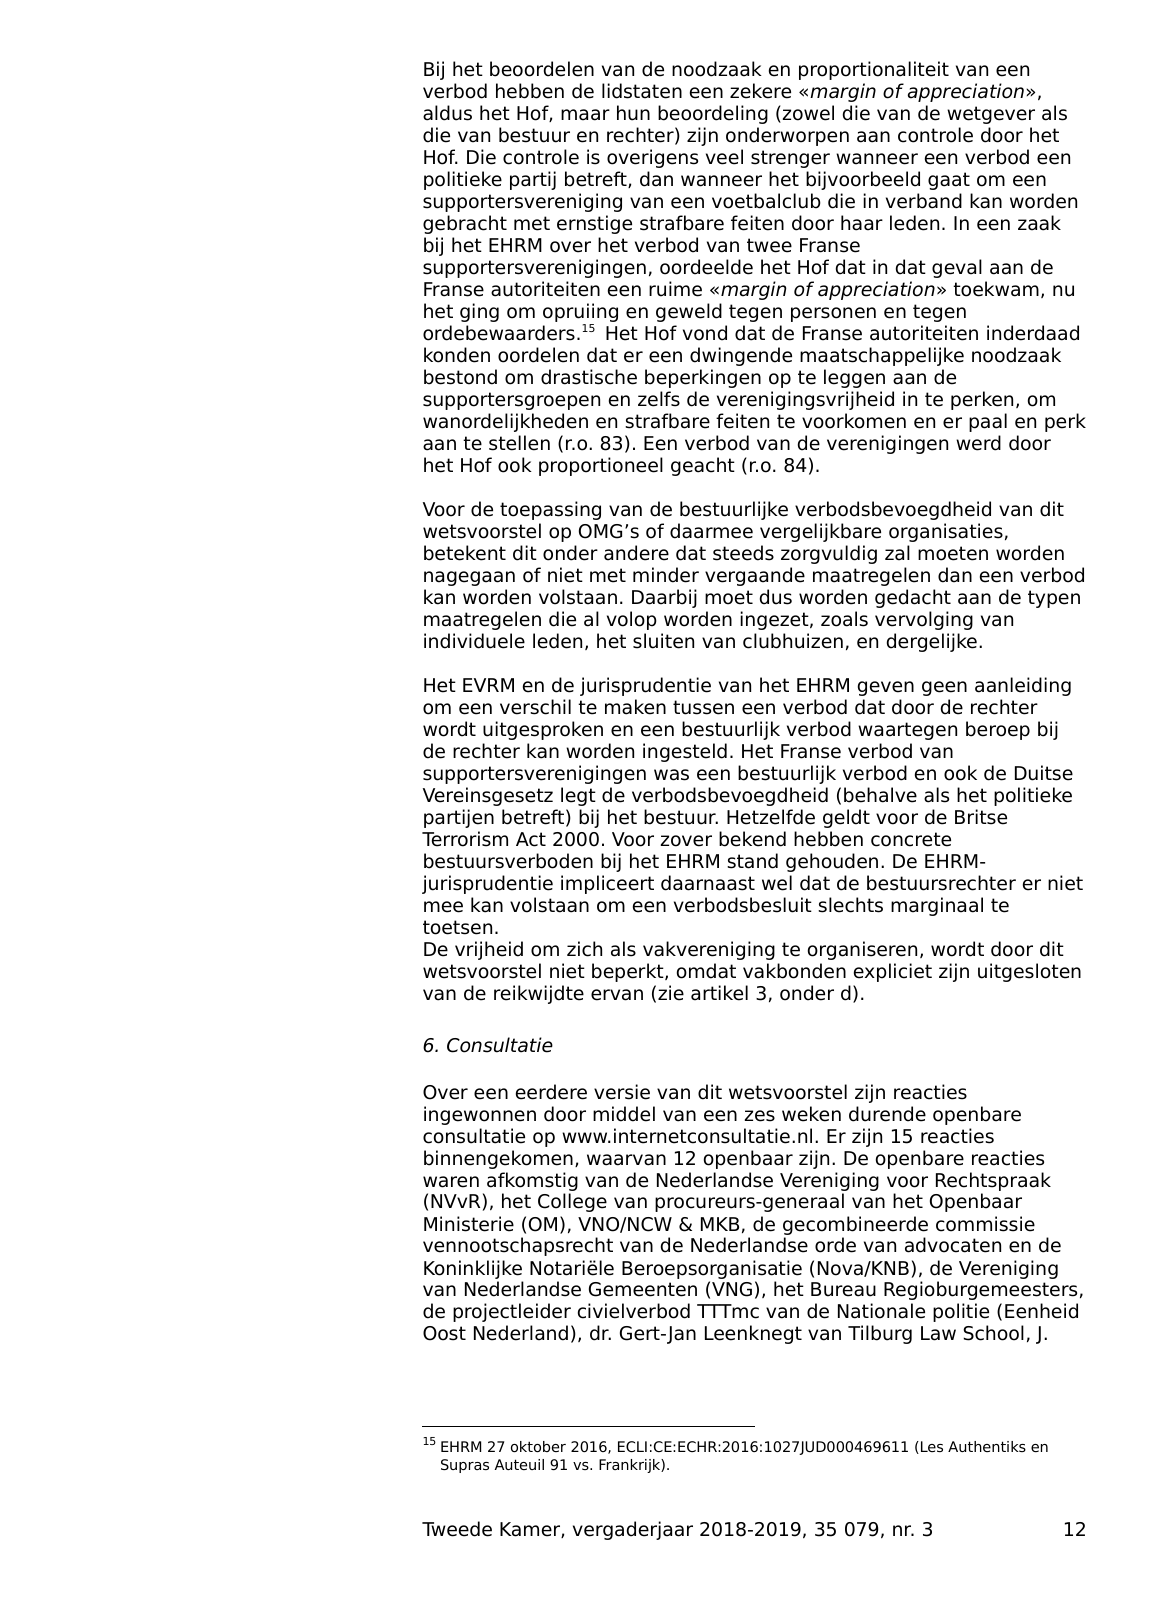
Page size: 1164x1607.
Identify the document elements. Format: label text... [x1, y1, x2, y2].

text EHRM 27 oktober 2016, ECLI:CE:ECHR:2016:1027JUD000469611 (Les Authentiks en Supras Auteuil 91 vs. Frankrijk). [422, 1435, 1087, 1474]
text Over een eerdere versie van dit wetsvoorstel zijn reacties ingewonnen door middel van een zes weken durende openbare consultatie op www.internetconsultatie.nl. Er zijn 15 reacties binnengekomen, waarvan 12 openbaar zijn. De openbare reacties waren afkomstig van de Nederlandse Vereniging voor Rechtspraak (NVvR), het College van procureurs-generaal van het Openbaar Ministerie (OM), VNO/NCW & MKB, de gecombineerde commissie vennootschapsrecht van de Nederlandse orde van advocaten en de Koninklijke Notariële Beroepsorganisatie (Nova/KNB), de Vereniging van Nederlandse Gemeenten (VNG), het Bureau Regioburgemeesters, de projectleider civielverbod TTTmc van de Nationale politie (Eenheid Oost Nederland), dr. Gert-Jan Leenknegt van Tilburg Law School, J. [422, 1082, 1087, 1345]
text Het EVRM en de jurisprudentie van het EHRM geven geen aanleiding om een verschil te maken tussen een verbod dat door de rechter wordt uitgesproken en een bestuurlijk verbod waartegen beroep bij de rechter kan worden ingesteld. Het Franse verbod van supportersverenigingen was een bestuurlijk verbod en ook de Duitse Vereinsgesetz legt de verbodsbevoegdheid (behalve als het politieke partijen betreft) bij het bestuur. Hetzelfde geldt voor de Britse Terrorism Act 2000. Voor zover bekend hebben concrete bestuursverboden bij het EHRM stand gehouden. De EHRM-jurisprudentie impliceert daarnaast wel dat de bestuursrechter er niet mee kan volstaan om een verbodsbesluit slechts marginaal te toetsen. [422, 675, 1087, 939]
text Voor de toepassing van de bestuurlijke verbodsbevoegdheid van dit wetsvoorstel op OMG’s of daarmee vergelijkbare organisaties, betekent dit onder andere dat steeds zorgvuldig zal moeten worden nagegaan of niet met minder vergaande maatregelen dan een verbod kan worden volstaan. Daarbij moet dus worden gedacht aan de typen maatregelen die al volop worden ingezet, zoals vervolging van individuele leden, het sluiten van clubhuizen, en dergelijke. [422, 499, 1087, 653]
text De vrijheid om zich als vakvereniging te organiseren, wordt door dit wetsvoorstel niet beperkt, omdat vakbonden expliciet zijn uitgesloten van de reikwijdte ervan (zie artikel 3, onder d). [422, 939, 1087, 1004]
subtitle 6. Consultatie [422, 1034, 1087, 1057]
text Bij het beoordelen van de noodzaak en proportionaliteit van een verbod hebben de lidstaten een zekere «margin of appreciation», aldus het Hof, maar hun beoordeling (zowel die van de wetgever als die van bestuur en rechter) zijn onderworpen aan controle door het Hof. Die controle is overigens veel strenger wanneer een verbod een politieke partij betreft, dan wanneer het bijvoorbeeld gaat om een supportersvereniging van een voetbalclub die in verband kan worden gebracht met ernstige strafbare feiten door haar leden. In een zaak bij het EHRM over het verbod van twee Franse supportersverenigingen, oordeelde het Hof dat in dat geval aan de Franse autoriteiten een ruime «margin of appreciation» toekwam, nu het ging om opruiing en geweld tegen personen en tegen ordebewaarders. Het Hof vond dat de Franse autoriteiten inderdaad konden oordelen dat er een dwingende maatschappelijke noodzaak bestond om drastische beperkingen op te leggen aan de supportersgroepen en zelfs de verenigingsvrijheid in te perken, om wanordelijkheden en strafbare feiten te voorkomen en er paal en perk aan te stellen (r.o. 83). Een verbod van de verenigingen werd door het Hof ook proportioneel geacht (r.o. 84). [422, 59, 1087, 477]
